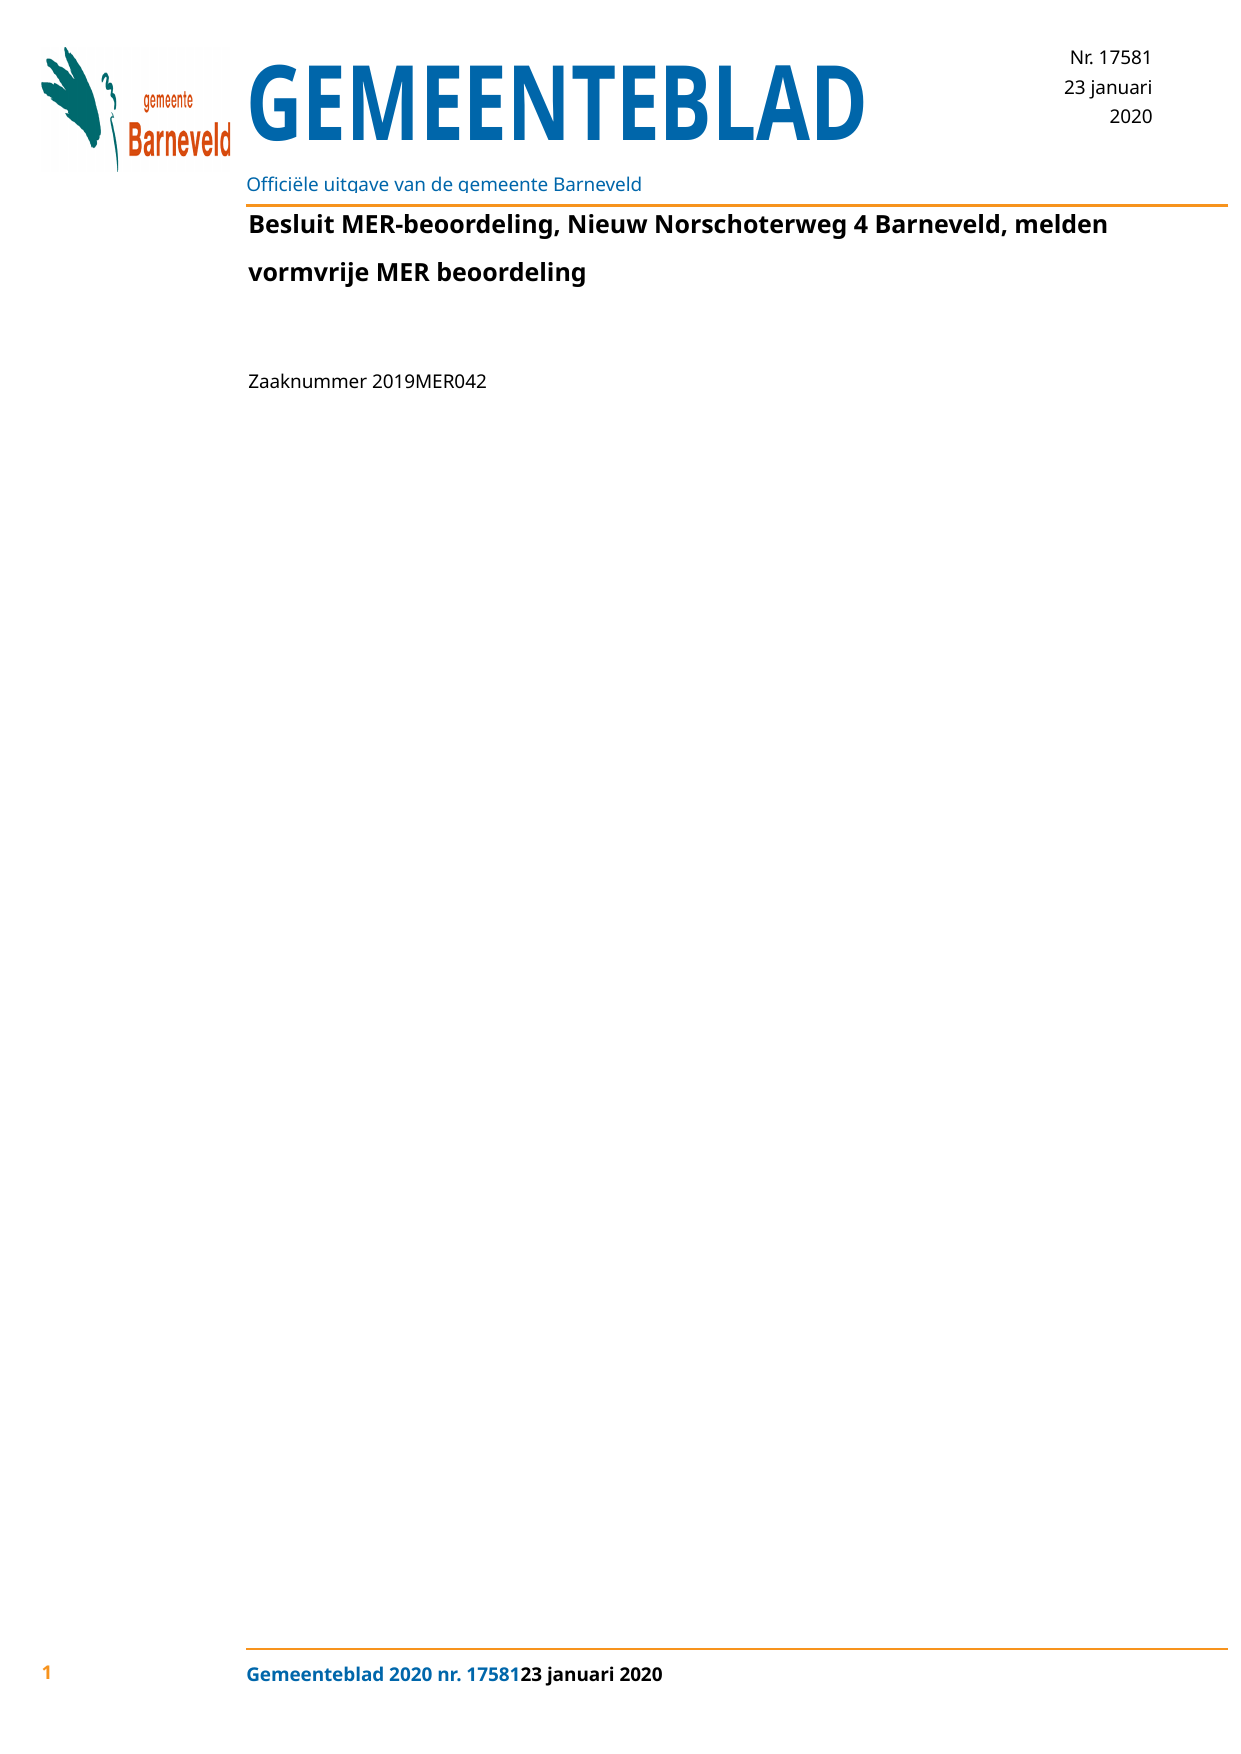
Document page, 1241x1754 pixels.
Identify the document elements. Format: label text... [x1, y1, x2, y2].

picture [41, 47, 231, 172]
text Besluit MER-beoordeling, Nieuw Norschoterweg 4 Barneveld, melden vormvrije MER beoordeling [248, 207, 1152, 288]
text Zaaknummer 2019MER042 [248, 368, 1152, 394]
